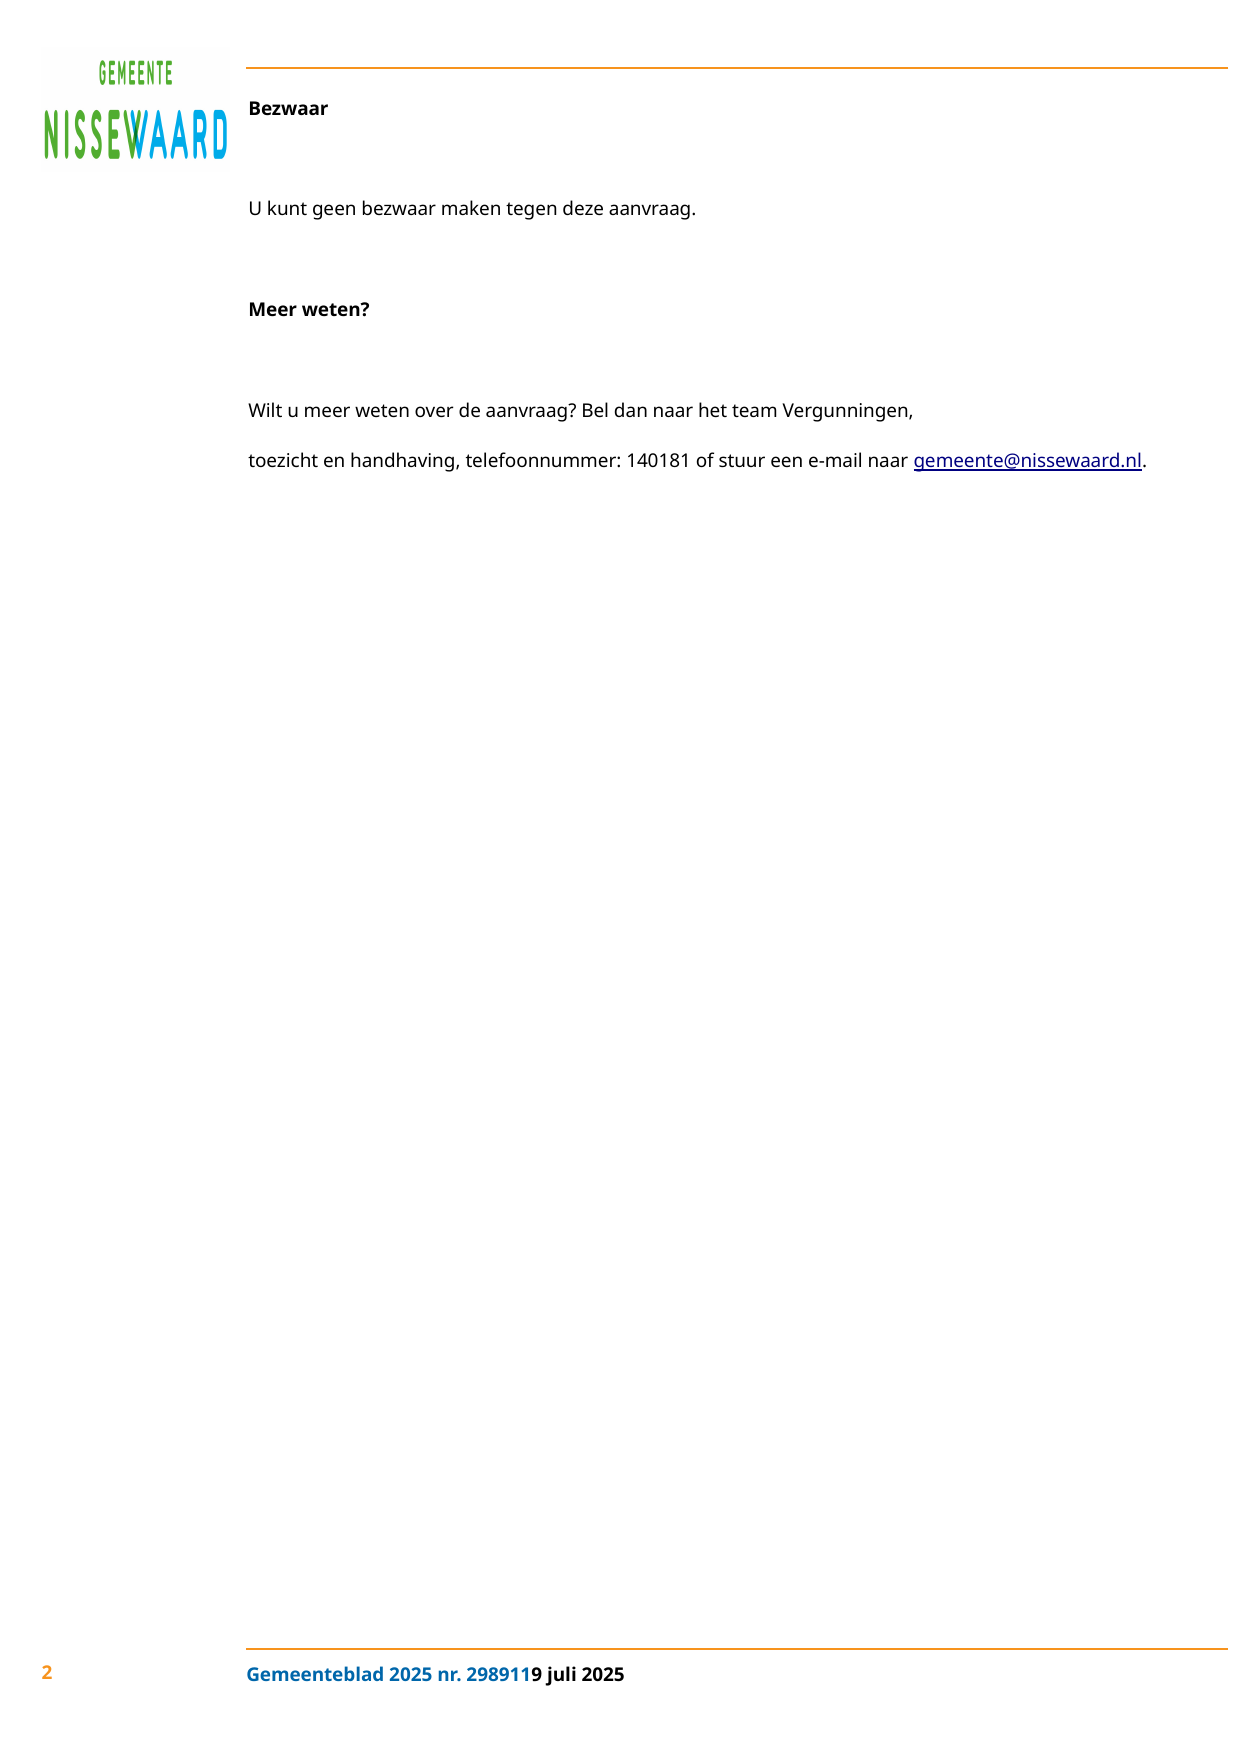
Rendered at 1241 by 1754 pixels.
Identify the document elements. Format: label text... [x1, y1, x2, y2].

text Wilt u meer weten over de aanvraag? Bel dan naar het team Vergunningen, [248, 397, 1152, 423]
text Bezwaar [248, 95, 1152, 121]
text Meer weten? [248, 296, 1152, 322]
picture [41, 47, 231, 172]
text toezicht en handhaving, telefoonnummer: 140181 of stuur een e-mail naar gemeente@nissewaard.nl. [248, 448, 1152, 473]
text U kunt geen bezwaar maken tegen deze aanvraag. [248, 196, 1152, 221]
